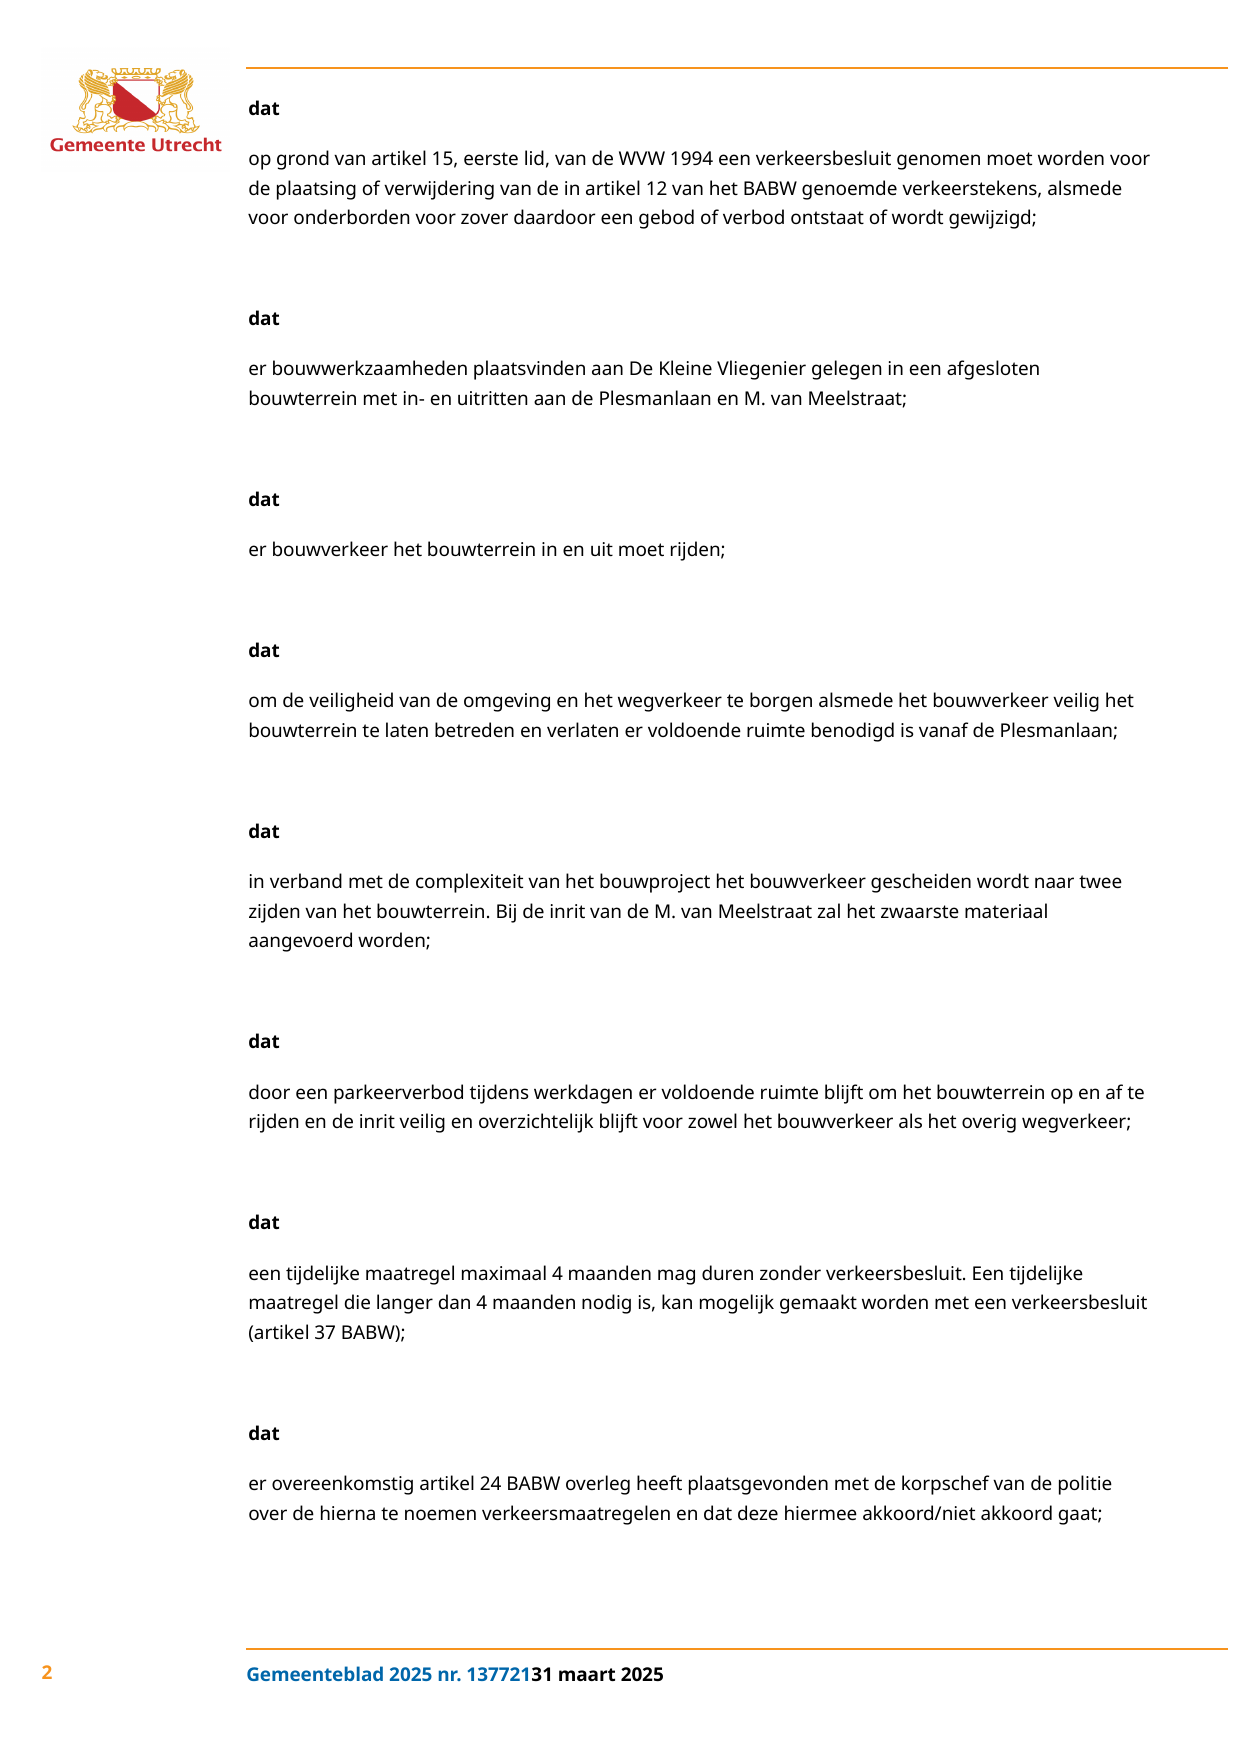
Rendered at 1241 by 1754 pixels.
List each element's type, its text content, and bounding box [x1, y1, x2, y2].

text in verband met de complexiteit van het bouwproject het bouwverkeer gescheiden wordt naar twee zijden van het bouwterrein. Bij de inrit van de M. van Meelstraat zal het zwaarste materiaal aangevoerd worden; [248, 868, 1152, 953]
text op grond van artikel 15, eerste lid, van de WVW 1994 een verkeersbesluit genomen moet worden voor de plaatsing of verwijdering van de in artikel 12 van het BABW genoemde verkeerstekens, alsmede voor onderborden voor zover daardoor een gebod of verbod ontstaat of wordt gewijzigd; [248, 145, 1152, 230]
text dat [248, 305, 1152, 331]
text dat [248, 486, 1152, 512]
text door een parkeerverbod tijdens werkdagen er voldoende ruimte blijft om het bouwterrein op en af te rijden en de inrit veilig en overzichtelijk blijft voor zowel het bouwverkeer als het overig wegverkeer; [248, 1079, 1152, 1134]
text dat [248, 1420, 1152, 1446]
text om de veiligheid van de omgeving en het wegverkeer te borgen alsmede het bouwverkeer veilig het bouwterrein te laten betreden en verlaten er voldoende ruimte benodigd is vanaf de Plesmanlaan; [248, 688, 1152, 743]
text er bouwwerkzaamheden plaatsvinden aan De Kleine Vliegenier gelegen in een afgesloten bouwterrein met in- en uitritten aan de Plesmanlaan en M. van Meelstraat; [248, 356, 1152, 411]
text dat [248, 1209, 1152, 1235]
text dat [248, 637, 1152, 663]
text dat [248, 818, 1152, 844]
text er overeenkomstig artikel 24 BABW overleg heeft plaatsgevonden met de korpschef van de politie over de hierna te noemen verkeersmaatregelen en dat deze hiermee akkoord/niet akkoord gaat; [248, 1470, 1152, 1526]
text dat [248, 1028, 1152, 1054]
text dat [248, 95, 1152, 121]
picture [41, 47, 231, 172]
text een tijdelijke maatregel maximaal 4 maanden mag duren zonder verkeersbesluit. Een tijdelijke maatregel die langer dan 4 maanden nodig is, kan mogelijk gemaakt worden met een verkeersbesluit (artikel 37 BABW); [248, 1260, 1152, 1345]
text er bouwverkeer het bouwterrein in en uit moet rijden; [248, 536, 1152, 562]
